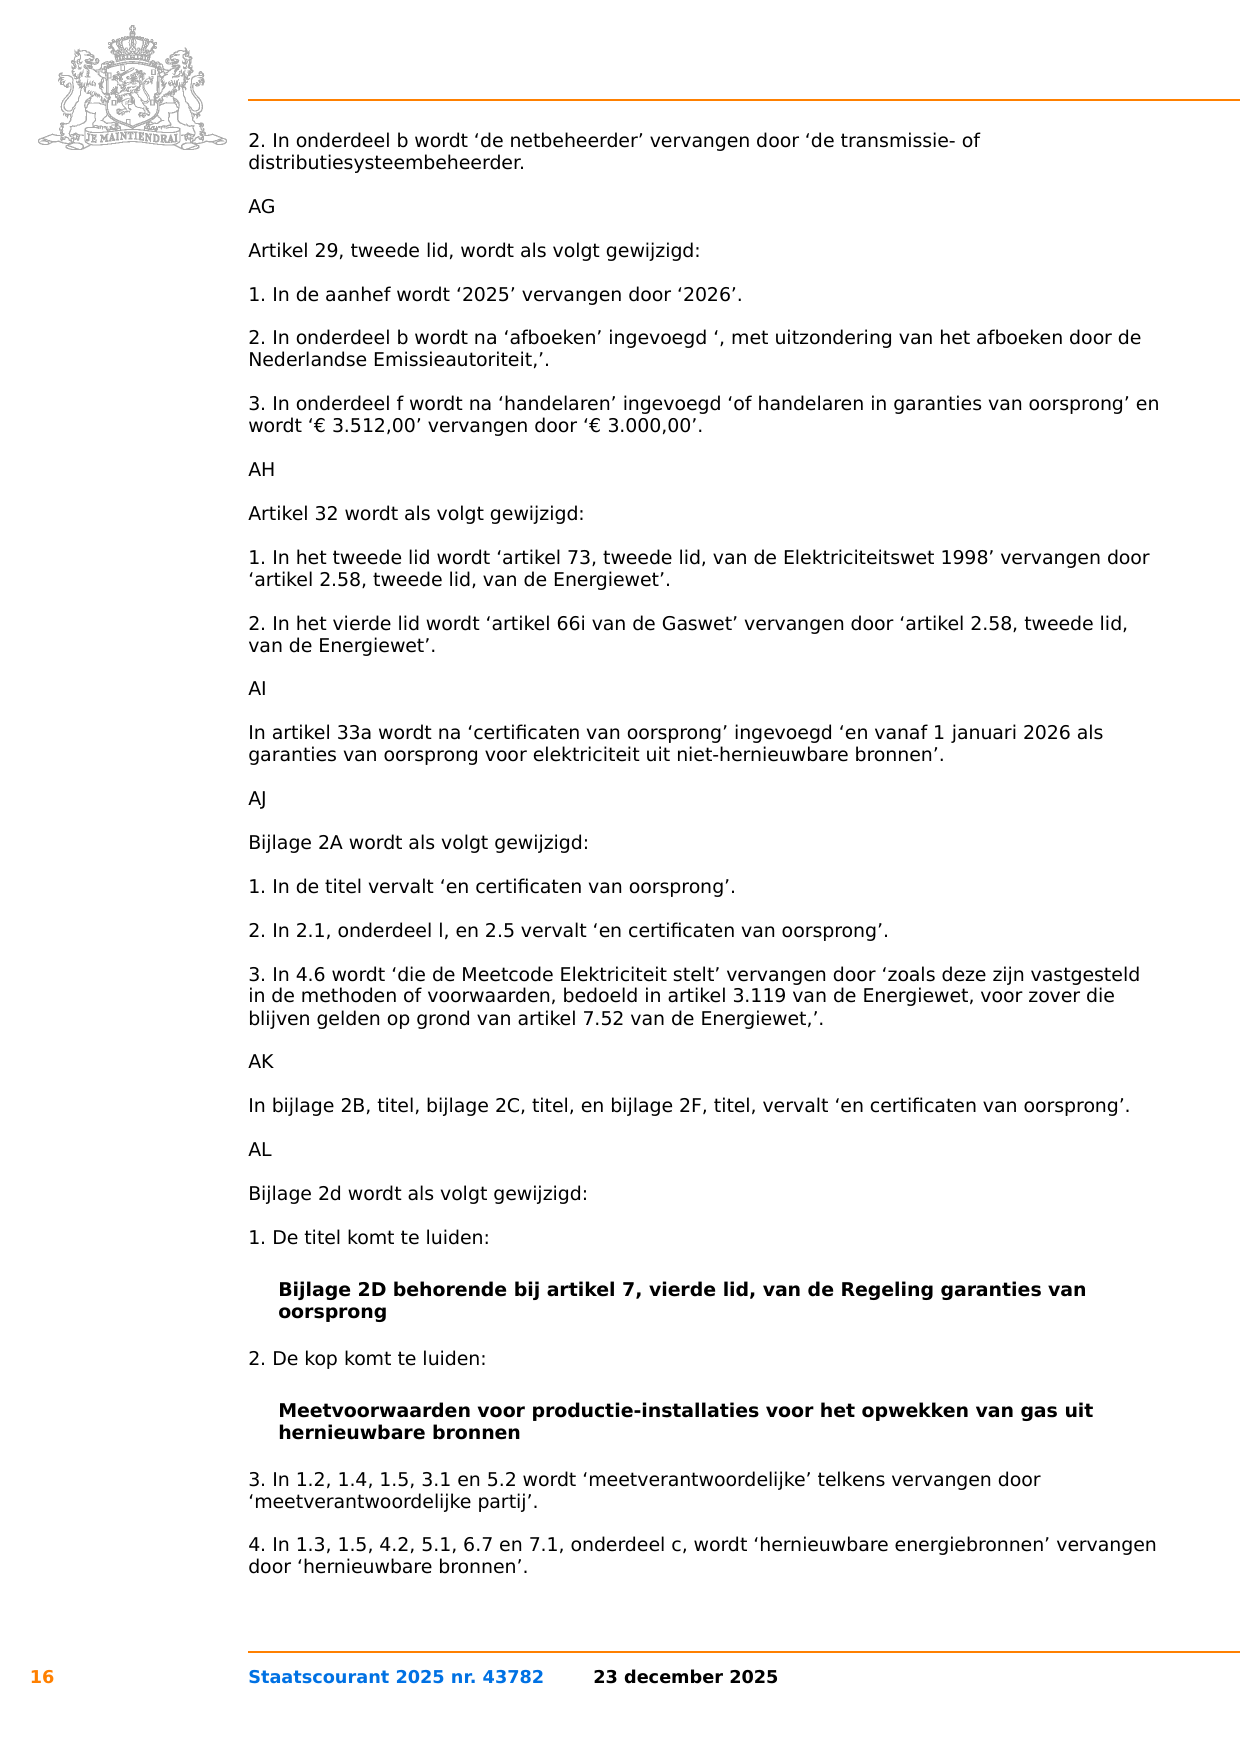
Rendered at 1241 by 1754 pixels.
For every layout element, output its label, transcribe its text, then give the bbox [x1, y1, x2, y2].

text AH [248, 459, 1163, 481]
text 3. In onderdeel f wordt na ‘handelaren’ ingevoegd ‘of handelaren in garanties van oorsprong’ en wordt ‘€ 3.512,00’ vervangen door ‘€ 3.000,00’. [248, 393, 1163, 437]
text Bijlage 2A wordt als volgt gewijzigd: [248, 832, 1163, 854]
text In bijlage 2B, titel, bijlage 2C, titel, en bijlage 2F, titel, vervalt ‘en certificaten van oorsprong’. [248, 1095, 1163, 1117]
text Bijlage 2d wordt als volgt gewijzigd: [248, 1183, 1163, 1205]
text 3. In 1.2, 1.4, 1.5, 3.1 en 5.2 wordt ‘meetverantwoordelijke’ telkens vervangen door ‘meetverantwoordelijke partij’. [248, 1468, 1163, 1512]
text 2. In onderdeel b wordt ‘de netbeheerder’ vervangen door ‘de transmissie- of distributiesysteembeheerder. [248, 130, 1163, 174]
text AG [248, 196, 1163, 218]
subtitle Meetvoorwaarden voor productie-installaties voor het opwekken van gas uit hernieuwbare bronnen [278, 1399, 1163, 1443]
text 2. In het vierde lid wordt ‘artikel 66i van de Gaswet’ vervangen door ‘artikel 2.58, tweede lid, van de Energiewet’. [248, 612, 1163, 656]
text AJ [248, 788, 1163, 810]
text In artikel 33a wordt na ‘certificaten van oorsprong’ ingevoegd ‘en vanaf 1 januari 2026 als garanties van oorsprong voor elektriciteit uit niet-hernieuwbare bronnen’. [248, 722, 1163, 766]
text Artikel 32 wordt als volgt gewijzigd: [248, 503, 1163, 525]
text 1. De titel komt te luiden: [248, 1227, 1163, 1249]
text 1. In de aanhef wordt ‘2025’ vervangen door ‘2026’. [248, 283, 1163, 305]
text 4. In 1.3, 1.5, 4.2, 5.1, 6.7 en 7.1, onderdeel c, wordt ‘hernieuwbare energiebronnen’ vervangen door ‘hernieuwbare bronnen’. [248, 1534, 1163, 1578]
text AI [248, 678, 1163, 700]
picture [38, 25, 227, 150]
text AK [248, 1051, 1163, 1073]
text 2. De kop komt te luiden: [248, 1348, 1163, 1369]
text 2. In 2.1, onderdeel l, en 2.5 vervalt ‘en certificaten van oorsprong’. [248, 919, 1163, 942]
text Artikel 29, tweede lid, wordt als volgt gewijzigd: [248, 239, 1163, 262]
text 3. In 4.6 wordt ‘die de Meetcode Elektriciteit stelt’ vervangen door ‘zoals deze zijn vastgesteld in de methoden of voorwaarden, bedoeld in artikel 3.119 van de Energiewet, voor zover die blijven gelden op grond van artikel 7.52 van de Energiewet,’. [248, 963, 1163, 1029]
subtitle Bijlage 2D behorende bij artikel 7, vierde lid, van de Regeling garanties van oorsprong [278, 1279, 1163, 1323]
text AL [248, 1139, 1163, 1161]
text 2. In onderdeel b wordt na ‘afboeken’ ingevoegd ‘, met uitzondering van het afboeken door de Nederlandse Emissieautoriteit,’. [248, 327, 1163, 371]
text 1. In de titel vervalt ‘en certificaten van oorsprong’. [248, 876, 1163, 898]
text 1. In het tweede lid wordt ‘artikel 73, tweede lid, van de Elektriciteitswet 1998’ vervangen door ‘artikel 2.58, tweede lid, van de Energiewet’. [248, 547, 1163, 591]
